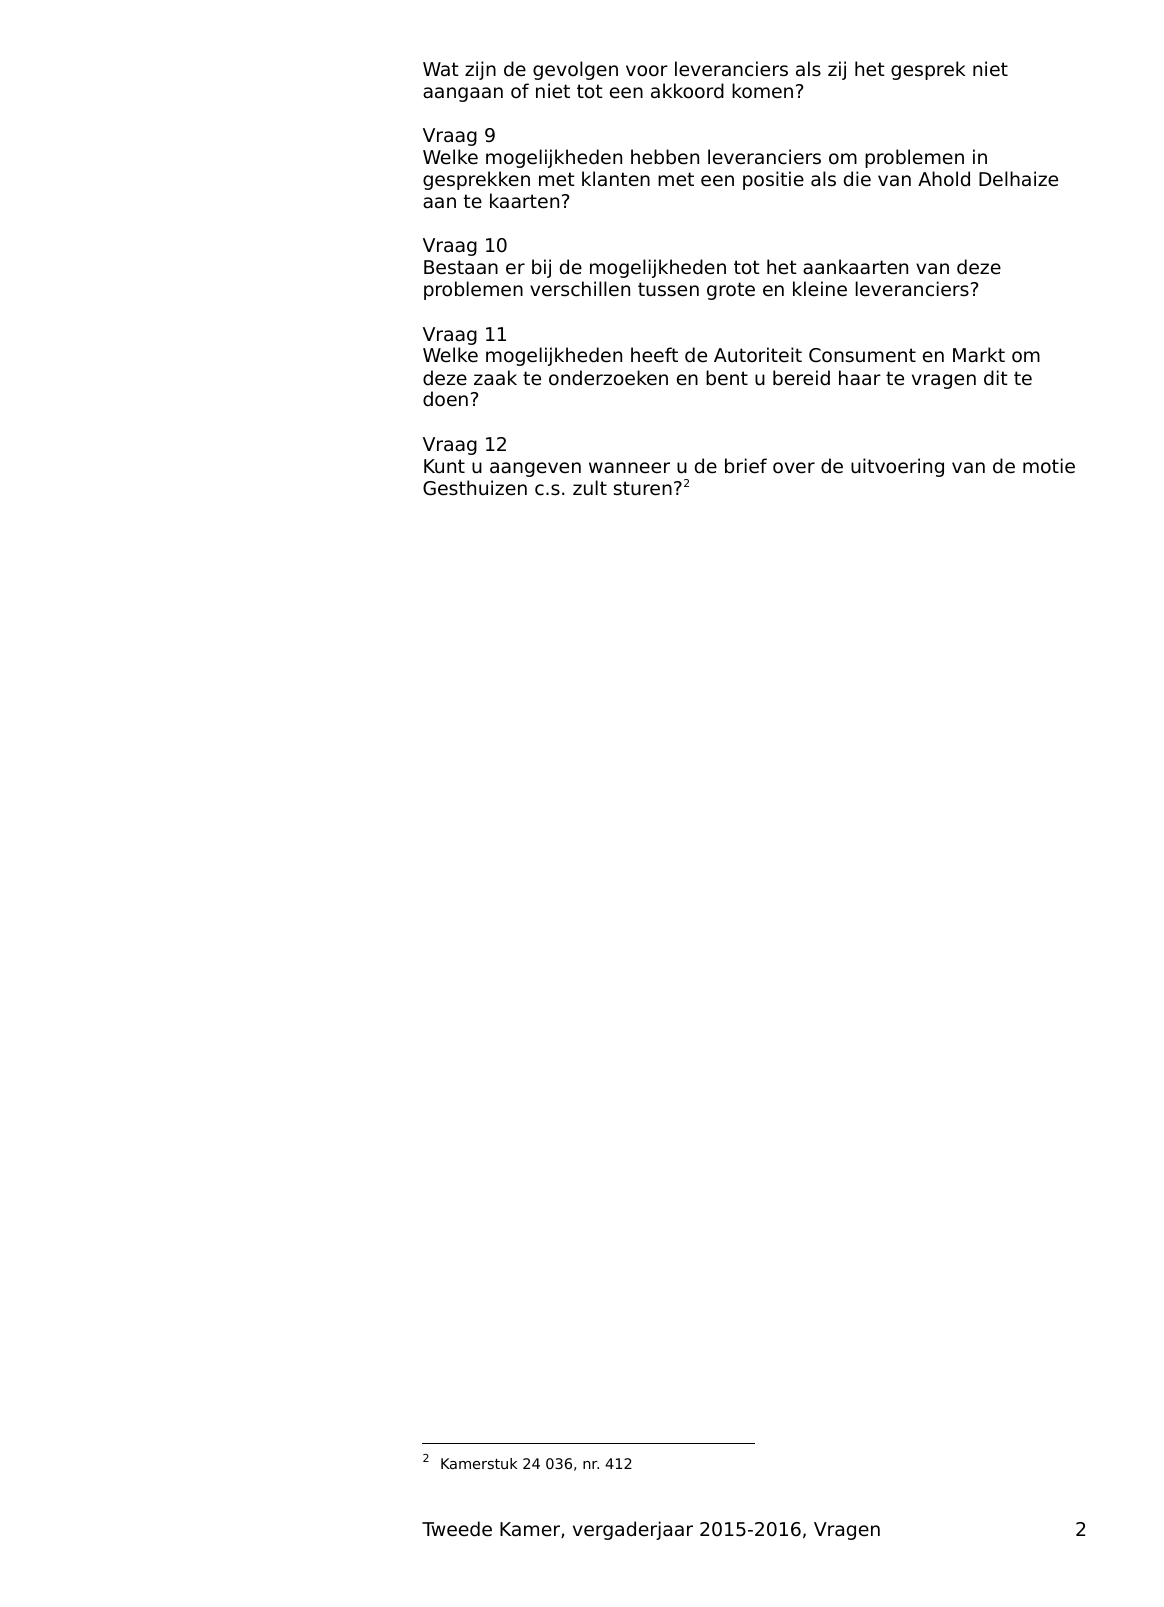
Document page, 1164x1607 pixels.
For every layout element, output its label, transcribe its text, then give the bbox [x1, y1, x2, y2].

text Bestaan er bij de mogelijkheden tot het aankaarten van deze problemen verschillen tussen grote en kleine leveranciers? [422, 257, 1087, 301]
text Welke mogelijkheden hebben leveranciers om problemen in gesprekken met klanten met een positie als die van Ahold Delhaize aan te kaarten? [422, 147, 1087, 213]
text Vraag 11 [422, 323, 1087, 345]
text Wat zijn de gevolgen voor leveranciers als zij het gesprek niet aangaan of niet tot een akkoord komen? [422, 59, 1087, 103]
text Welke mogelijkheden heeft de Autoriteit Consument en Markt om deze zaak te onderzoeken en bent u bereid haar te vragen dit te doen? [422, 345, 1087, 411]
text Kamerstuk 24 036, nr. 412 [422, 1452, 1087, 1474]
text Kunt u aangeven wanneer u de brief over de uitvoering van de motie Gesthuizen c.s. zult sturen? [422, 456, 1087, 499]
text Vraag 12 [422, 433, 1087, 456]
text Vraag 10 [422, 235, 1087, 257]
text Vraag 9 [422, 125, 1087, 147]
